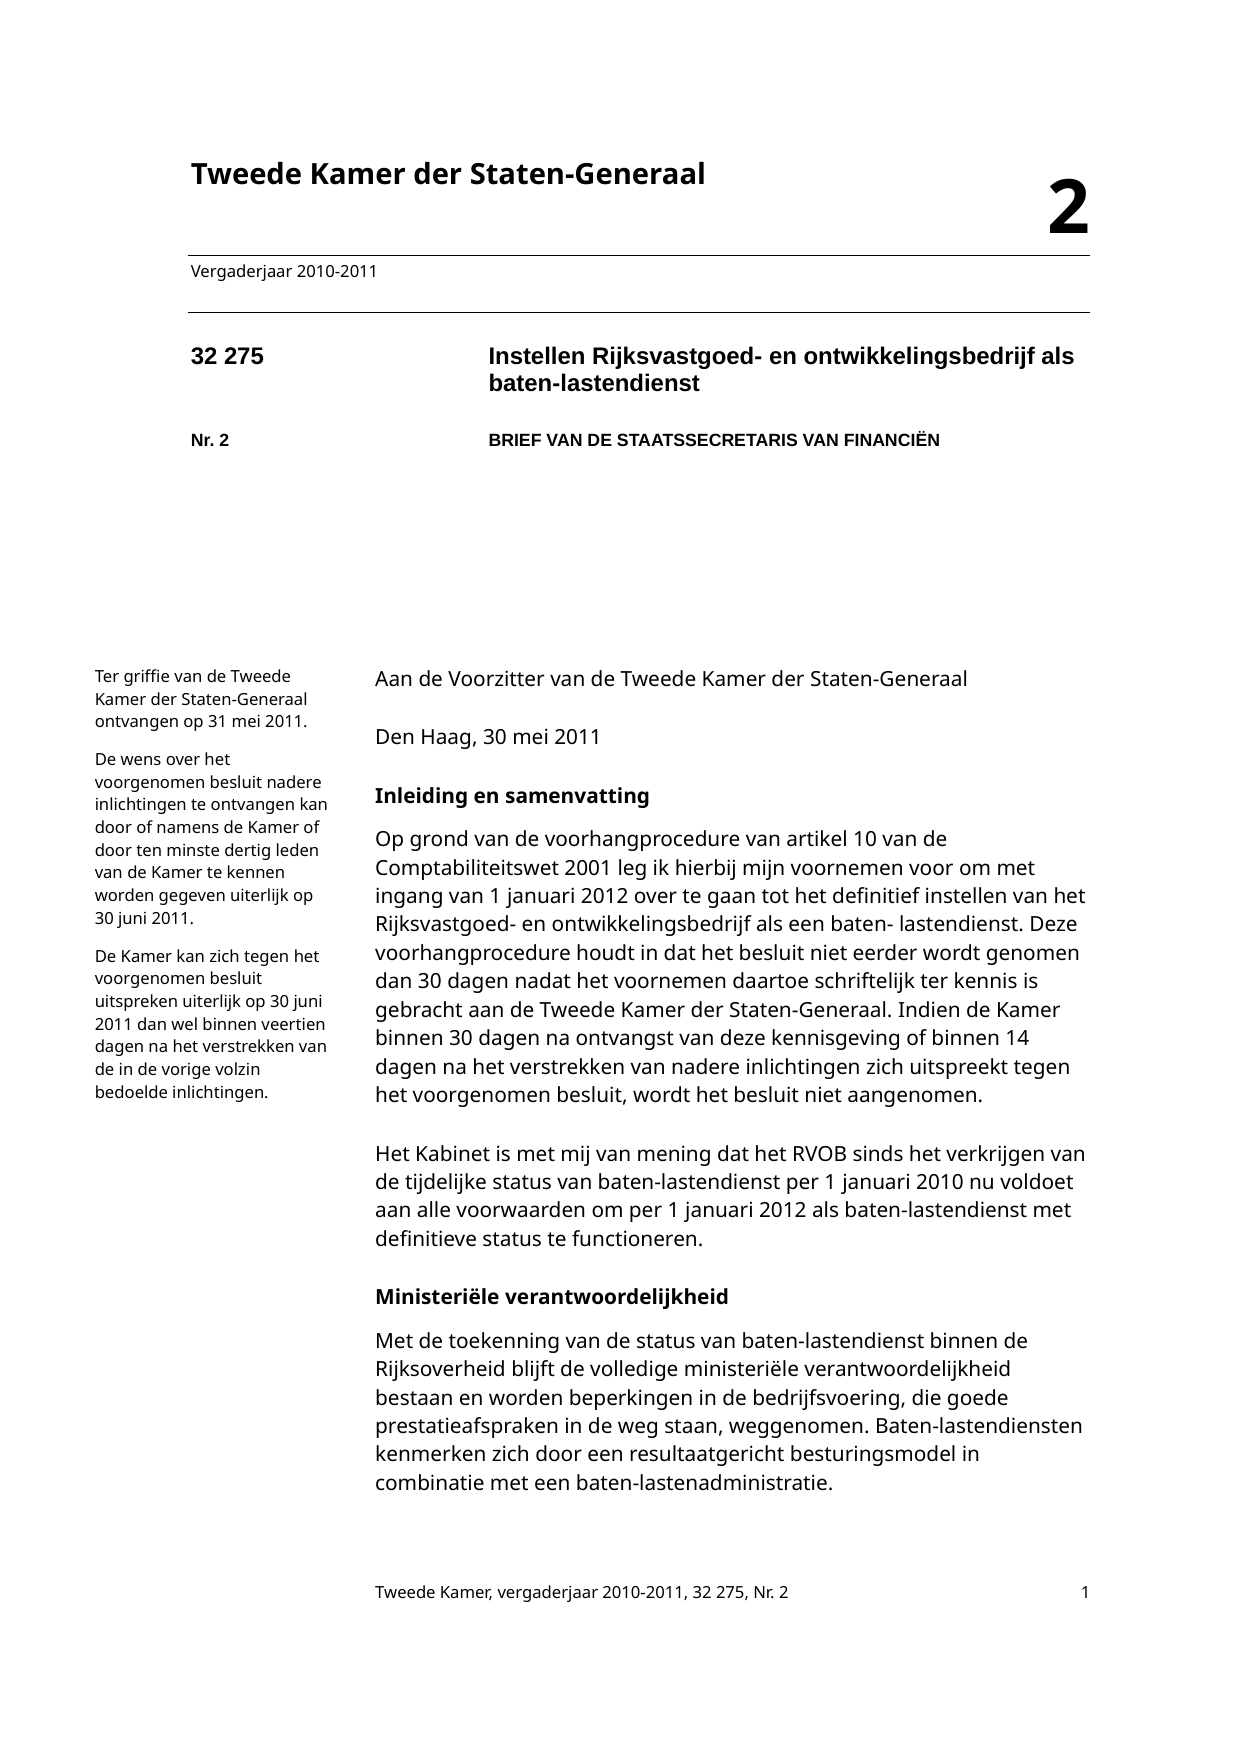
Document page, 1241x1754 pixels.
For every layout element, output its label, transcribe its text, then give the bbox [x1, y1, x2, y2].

text De Kamer kan zich tegen het voorgenomen besluit uitspreken uiterlijk op 30 juni 2011 dan wel binnen veertien dagen na het verstrekken van de in de vorige volzin bedoelde inlichtingen. [94, 944, 328, 1103]
text Met de toekenning van de status van baten-lastendienst binnen de Rijksoverheid blijft de volledige ministeriële verantwoordelijkheid bestaan en worden beperkingen in de bedrijfsvoering, die goede prestatieafspraken in de weg staan, weggenomen. Baten-lastendiensten kenmerken zich door een resultaatgericht besturingsmodel in combinatie met een baten-lastenadministratie. [375, 1326, 1090, 1496]
text Inleiding en samenvatting [375, 781, 1090, 809]
text Aan de Voorzitter van de Tweede Kamer der Staten-Generaal [375, 664, 1090, 693]
text Ministeriële verantwoordelijkheid [375, 1282, 1090, 1311]
text De wens over het voorgenomen besluit nadere inlichtingen te ontvangen kan door of namens de Kamer of door ten minste dertig leden van de Kamer te kennen worden gegeven uiterlijk op 30 juni 2011. [94, 748, 328, 929]
table_header 2 [910, 150, 1090, 255]
table_cell [485, 313, 1090, 339]
text Het Kabinet is met mij van mening dat het RVOB sinds het verkrijgen van de tijdelijke status van baten-lastendienst per 1 januari 2010 nu voldoet aan alle voorwaarden om per 1 januari 2012 als baten-lastendienst met definitieve status te functioneren. [375, 1139, 1090, 1252]
table_header Tweede Kamer der Staten-Generaal [188, 150, 909, 255]
text Ter griffie van de Tweede Kamer der Staten-Generaal ontvangen op 31 mei 2011. [94, 664, 328, 733]
table_cell 32 275 [188, 339, 485, 427]
text Op grond van de voorhangprocedure van artikel 10 van de Comptabiliteitswet 2001 leg ik hierbij mijn voornemen voor om met ingang van 1 januari 2012 over te gaan tot het definitief instellen van het Rijksvastgoed- en ontwikkelingsbedrijf als een baten- lastendienst. Deze voorhangprocedure houdt in dat het besluit niet eerder wordt genomen dan 30 dagen nadat het voornemen daartoe schriftelijk ter kennis is gebracht aan de Tweede Kamer der Staten-Generaal. Indien de Kamer binnen 30 dagen na ontvangst van deze kennisgeving of binnen 14 dagen na het verstrekken van nadere inlichtingen zich uitspreekt tegen het voorgenomen besluit, wordt het besluit niet aangenomen. [375, 824, 1090, 1109]
table_cell Nr. 2 [188, 427, 485, 546]
table_cell [485, 256, 1090, 312]
text [94, 929, 328, 944]
table_cell [188, 313, 485, 339]
table_cell Instellen Rijksvastgoed- en ontwikkelingsbedrijf als baten-lastendienst [485, 339, 1090, 427]
table_cell Vergaderjaar 2010-2011 [188, 256, 485, 312]
table_cell BRIEF VAN DE STAATSSECRETARIS VAN FINANCIËN [485, 427, 1090, 546]
text Den Haag, 30 mei 2011 [375, 722, 1090, 751]
text [94, 733, 328, 748]
